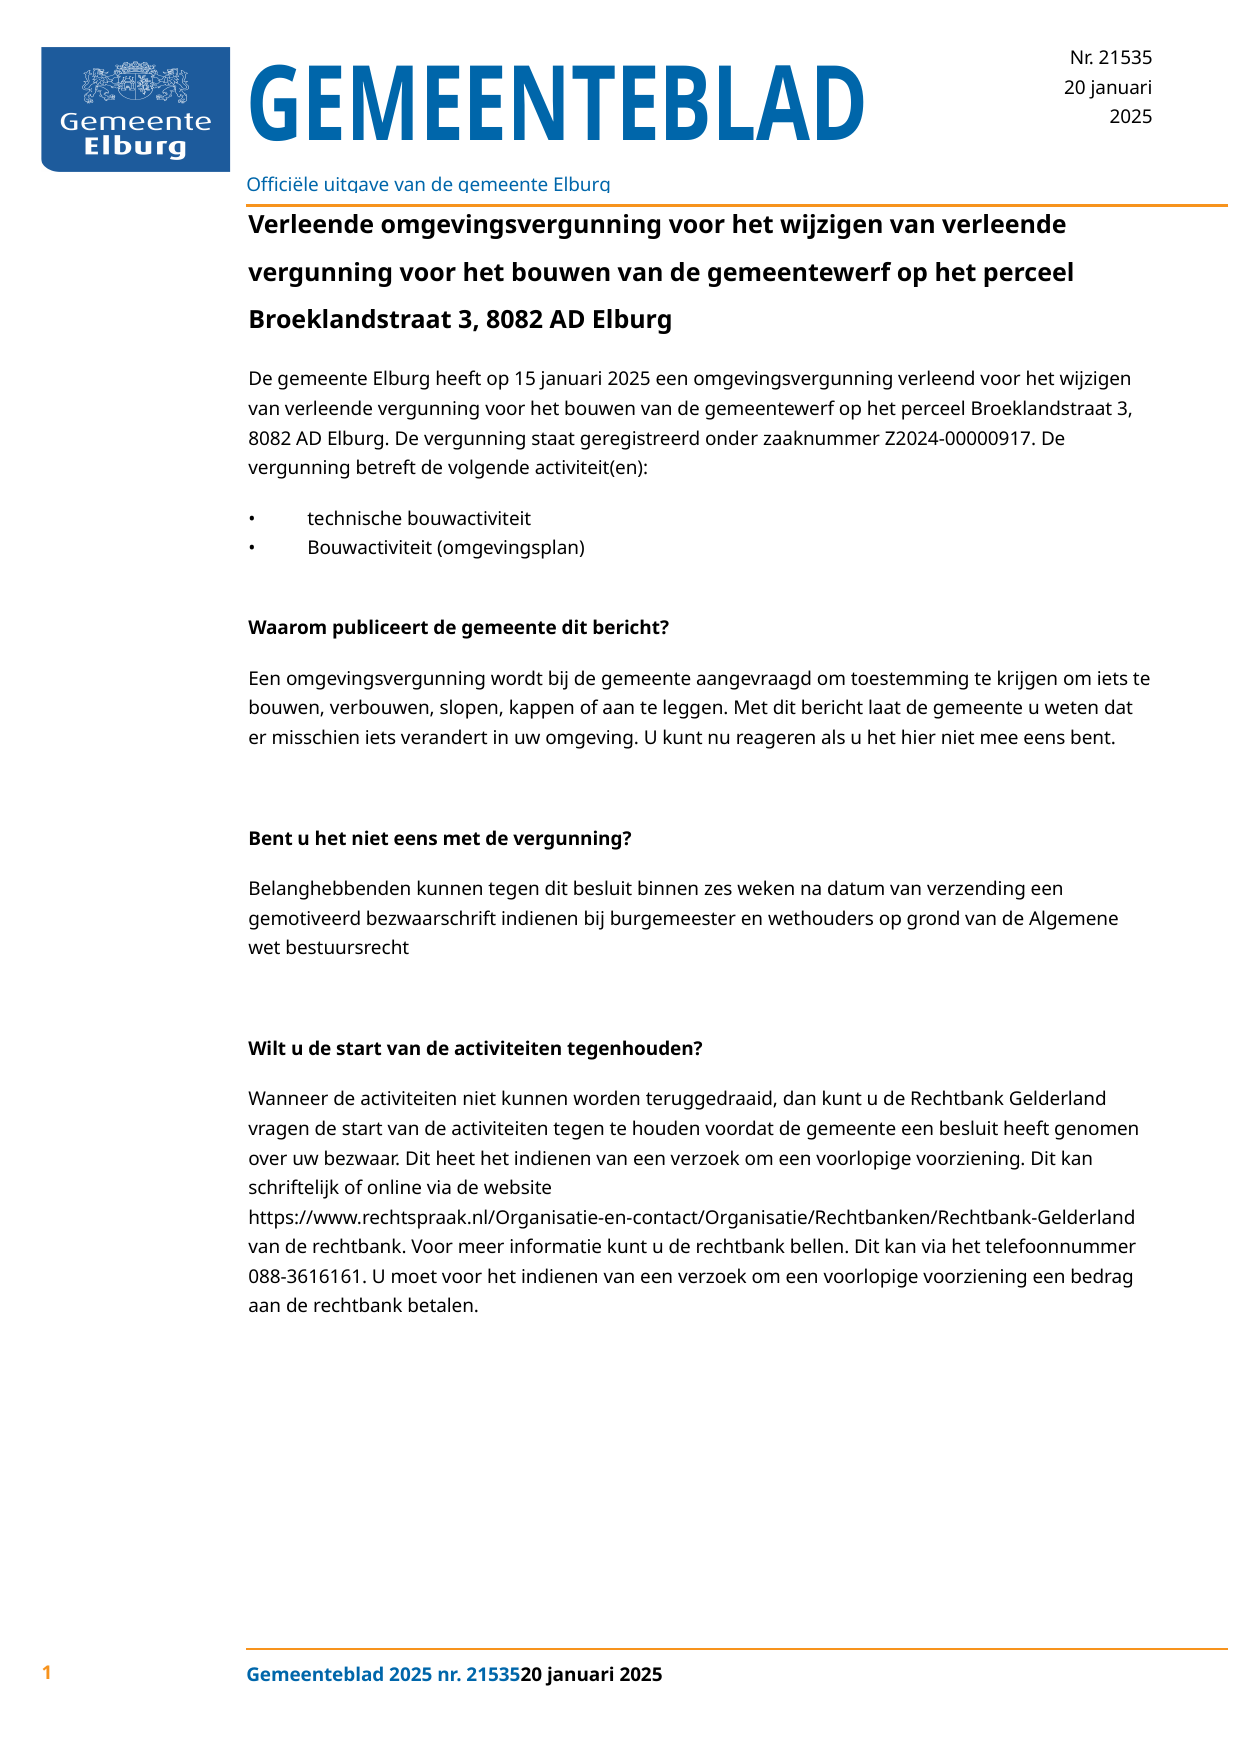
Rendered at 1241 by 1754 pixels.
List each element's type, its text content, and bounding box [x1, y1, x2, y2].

text De gemeente Elburg heeft op 15 januari 2025 een omgevingsvergunning verleend voor het wijzigen van verleende vergunning voor het bouwen van de gemeentewerf op het perceel Broeklandstraat 3, 8082 AD Elburg. De vergunning staat geregistreerd onder zaaknummer Z2024-00000917. De vergunning betreft de volgende activiteit(en): [248, 366, 1152, 480]
text Waarom publiceert de gemeente dit bericht? [248, 614, 1152, 640]
text Verleende omgevingsvergunning voor het wijzigen van verleende vergunning voor het bouwen van de gemeentewerf op het perceel Broeklandstraat 3, 8082 AD Elburg [248, 207, 1152, 336]
list technische bouwactiviteit [248, 505, 1152, 530]
text Wanneer de activiteiten niet kunnen worden teruggedraaid, dan kunt u de Rechtbank Gelderland vragen de start van de activiteiten tegen te houden voordat de gemeente een besluit heeft genomen over uw bezwaar. Dit heet het indienen van een verzoek om een voorlopige voorziening. Dit kan schriftelijk of online via de website https://www.rechtspraak.nl/Organisatie-en-contact/Organisatie/Rechtbanken/Rechtbank-Gelderland van de rechtbank. Voor meer informatie kunt u de rechtbank bellen. Dit kan via het telefoonnummer 088-3616161. U moet voor het indienen van een verzoek om een voorlopige voorziening een bedrag aan de rechtbank betalen. [248, 1086, 1152, 1318]
text Bent u het niet eens met de vergunning? [248, 825, 1152, 850]
text Wilt u de start van de activiteiten tegenhouden? [248, 1035, 1152, 1061]
text Belanghebbenden kunnen tegen dit besluit binnen zes weken na datum van verzending een gemotiveerd bezwaarschrift indienen bij burgemeester en wethouders op grond van de Algemene wet bestuursrecht [248, 875, 1152, 960]
text Een omgevingsvergunning wordt bij de gemeente aangevraagd om toestemming te krijgen om iets te bouwen, verbouwen, slopen, kappen of aan te leggen. Met dit bericht laat de gemeente u weten dat er misschien iets verandert in uw omgeving. U kunt nu reageren als u het hier niet mee eens bent. [248, 665, 1152, 749]
picture [41, 47, 231, 172]
list Bouwactiviteit (omgevingsplan) [248, 534, 1152, 560]
